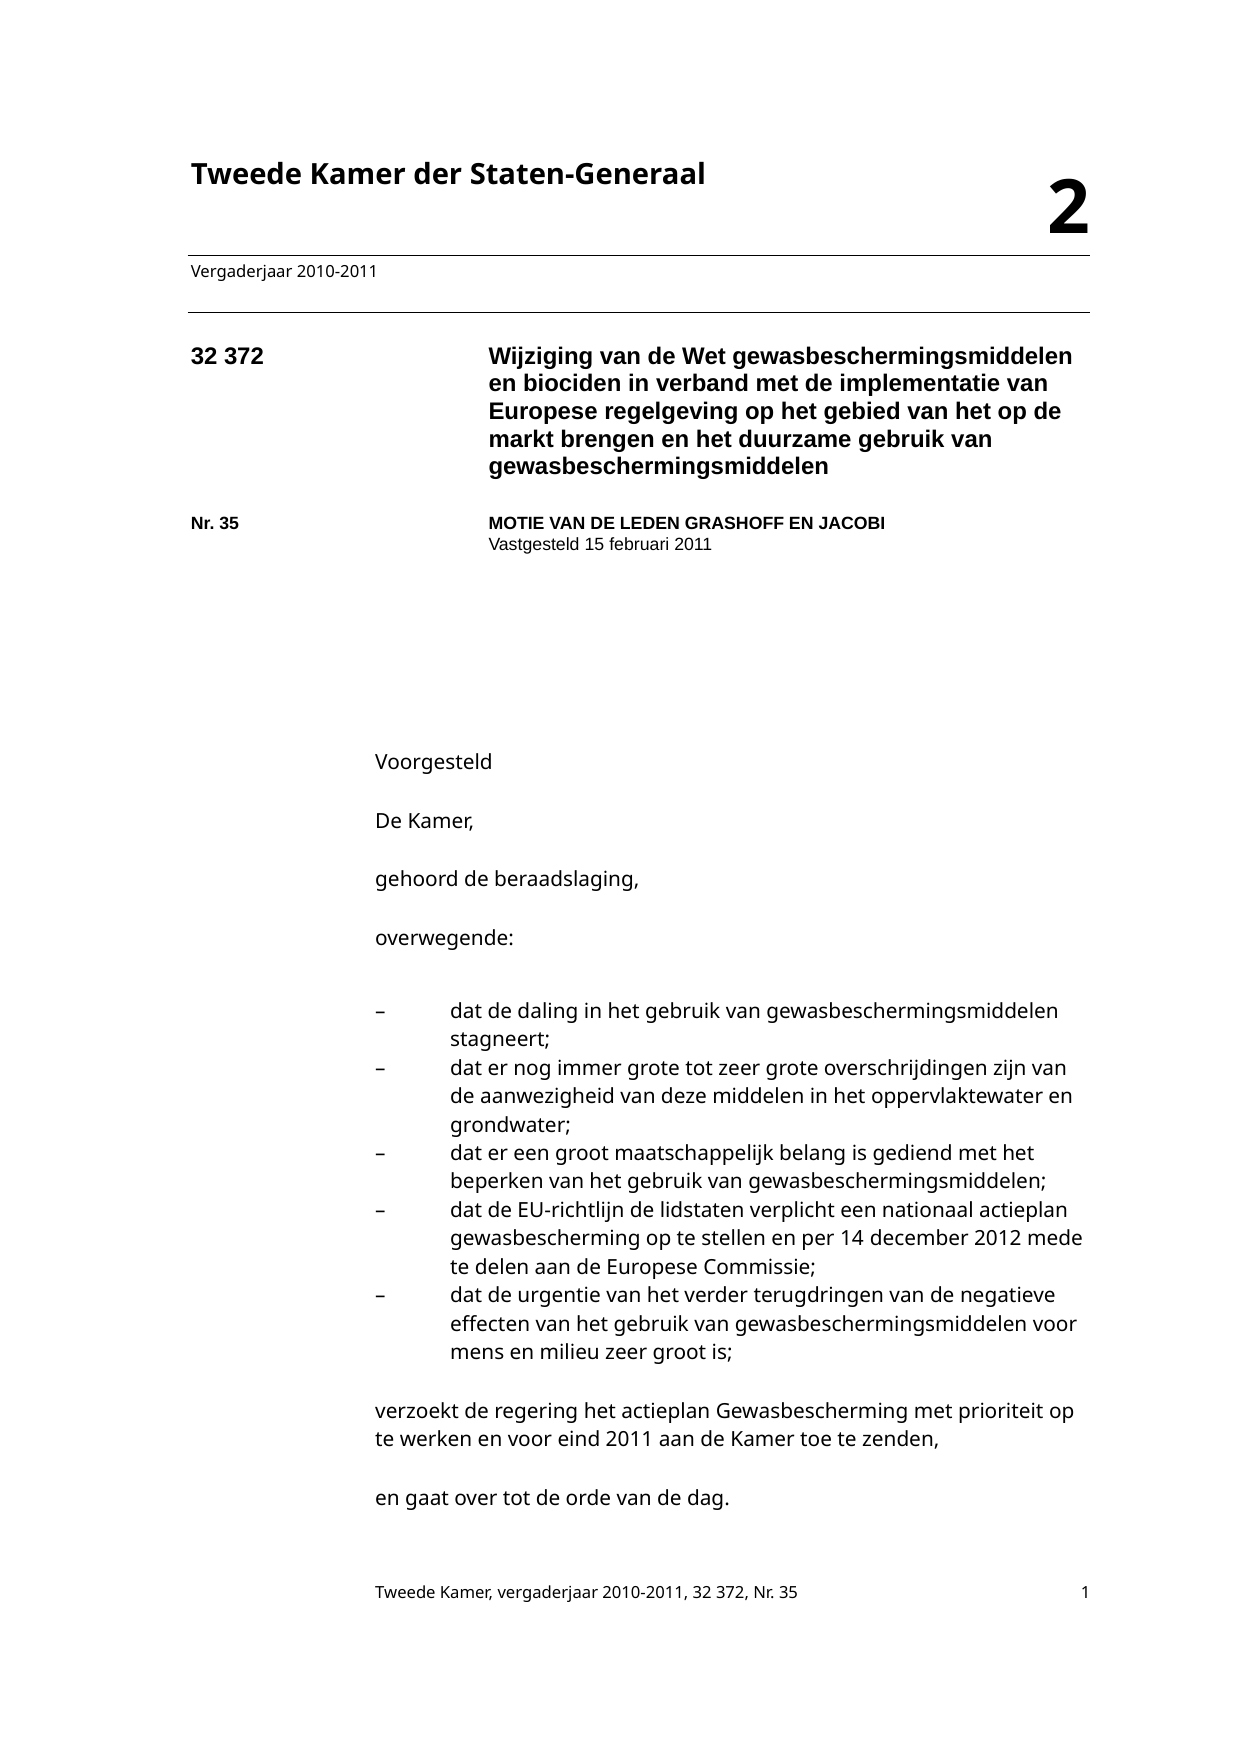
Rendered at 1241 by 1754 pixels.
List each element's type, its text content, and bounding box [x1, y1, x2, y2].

table_cell [188, 313, 485, 339]
list dat de EU-richtlijn de lidstaten verplicht een nationaal actieplan gewasbescherming op te stellen en per 14 december 2012 mede te delen aan de Europese Commissie; [375, 1195, 1090, 1280]
table_header 2 [910, 150, 1090, 255]
table_cell [485, 256, 1090, 312]
text overwegende: [375, 923, 1090, 951]
table_header Tweede Kamer der Staten-Generaal [188, 150, 909, 255]
text en gaat over tot de orde van de dag. [375, 1483, 1090, 1511]
table_cell Nr. 35 [188, 510, 485, 629]
table_cell 32 372 [188, 339, 485, 510]
list dat er nog immer grote tot zeer grote overschrijdingen zijn van de aanwezigheid van deze middelen in het oppervlaktewater en grondwater; [375, 1053, 1090, 1138]
text Voorgesteld [375, 747, 1090, 776]
text verzoekt de regering het actieplan Gewasbescherming met prioriteit op te werken en voor eind 2011 aan de Kamer toe te zenden, [375, 1396, 1090, 1453]
text De Kamer, [375, 806, 1090, 834]
list dat er een groot maatschappelijk belang is gediend met het beperken van het gebruik van gewasbeschermingsmiddelen; [375, 1138, 1090, 1195]
table_cell Wijziging van de Wet gewasbeschermingsmiddelen en biociden in verband met de implementatie van Europese regelgeving op het gebied van het op de markt brengen en het duurzame gebruik van gewasbeschermingsmiddelen [485, 339, 1090, 510]
table_cell MOTIE VAN DE LEDEN GRASHOFF EN JACOBI Vastgesteld 15 februari 2011 [485, 510, 1090, 629]
text gehoord de beraadslaging, [375, 864, 1090, 893]
list dat de daling in het gebruik van gewasbeschermingsmiddelen stagneert; [375, 996, 1090, 1053]
table_cell Vergaderjaar 2010-2011 [188, 256, 485, 312]
list dat de urgentie van het verder terugdringen van de negatieve effecten van het gebruik van gewasbeschermingsmiddelen voor mens en milieu zeer groot is; [375, 1280, 1090, 1366]
table_cell [485, 313, 1090, 339]
